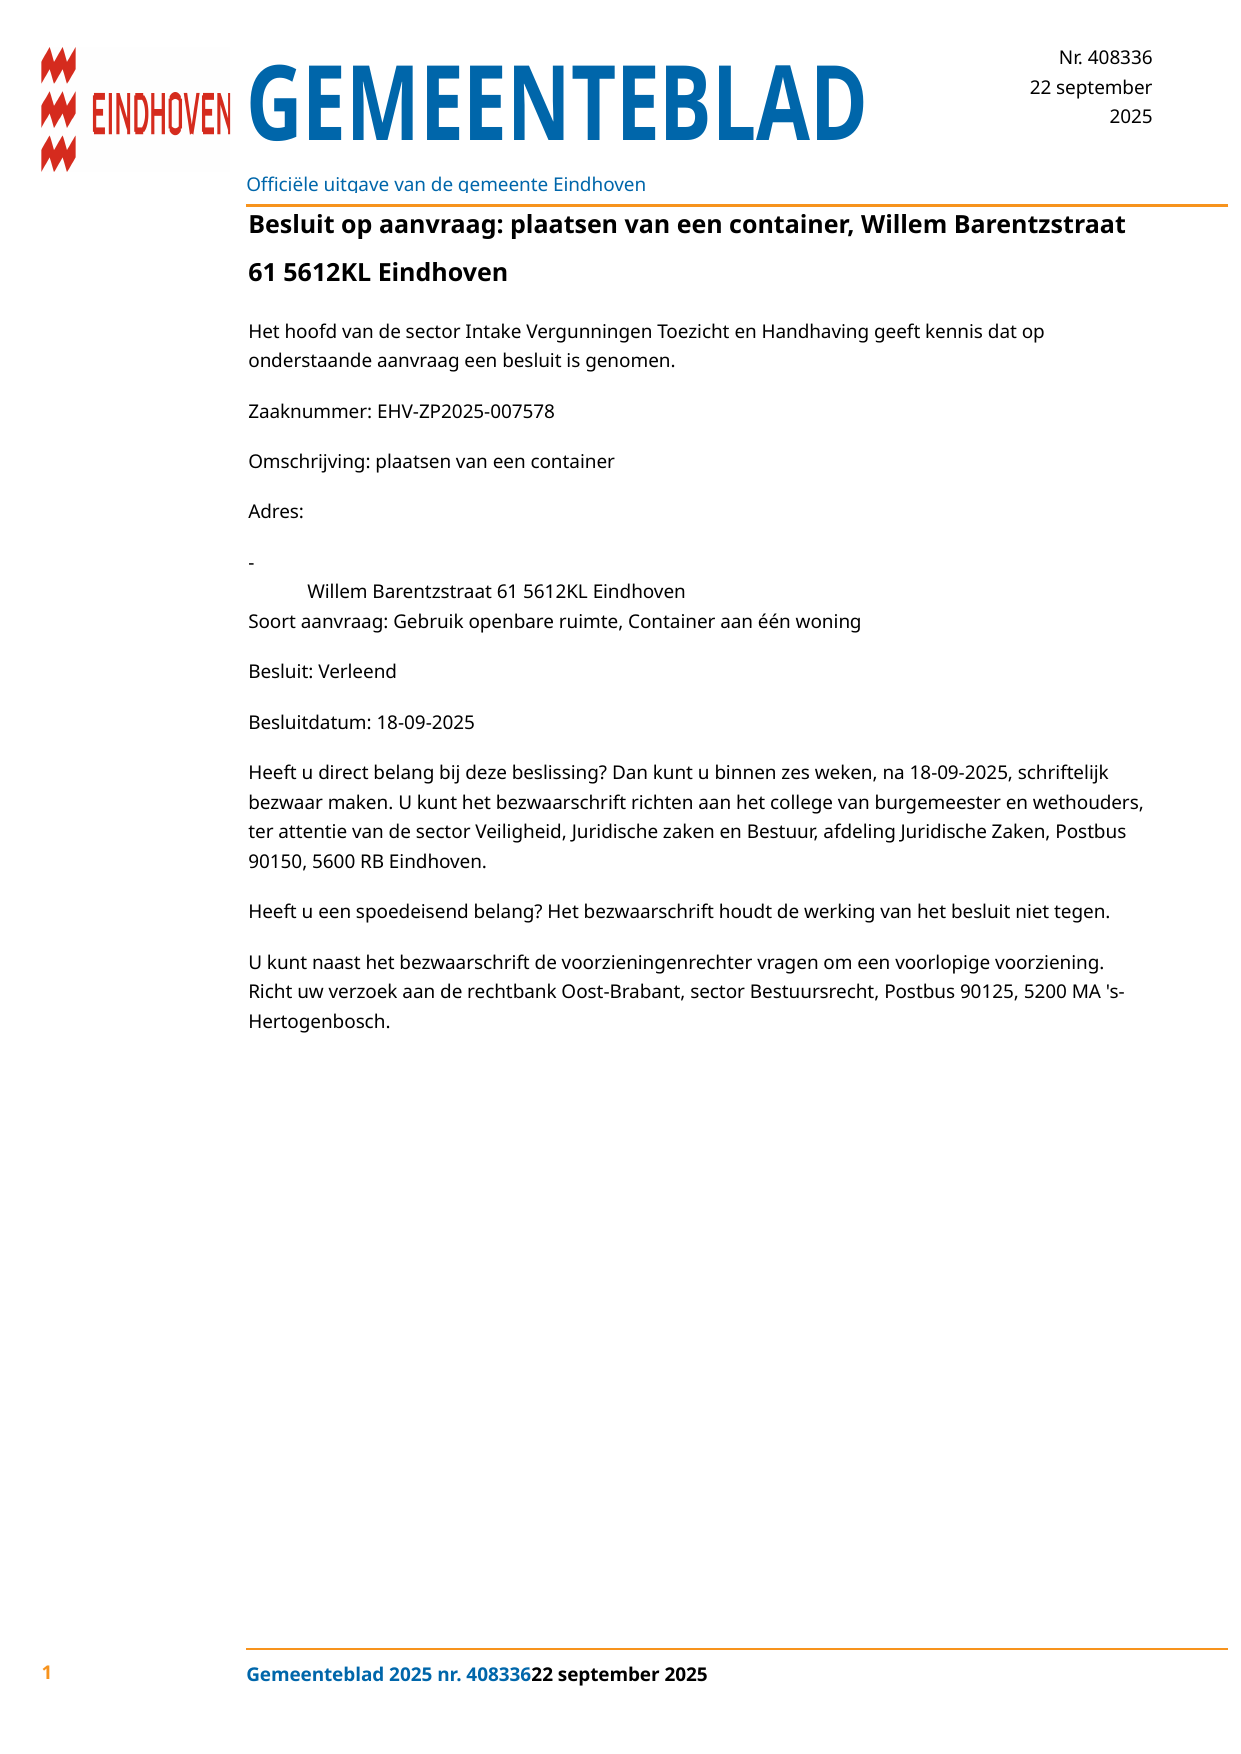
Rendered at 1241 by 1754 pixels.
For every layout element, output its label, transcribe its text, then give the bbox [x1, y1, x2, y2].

text Adres: [248, 499, 1152, 524]
text Soort aanvraag: Gebruik openbare ruimte, Container aan één woning [248, 608, 1152, 634]
text Besluitdatum: 18-09-2025 [248, 709, 1152, 735]
text Het hoofd van de sector Intake Vergunningen Toezicht en Handhaving geeft kennis dat op onderstaande aanvraag een besluit is genomen. [248, 318, 1152, 373]
text Besluit op aanvraag: plaatsen van een container, Willem Barentzstraat 61 5612KL Eindhoven [248, 207, 1152, 288]
text Heeft u direct belang bij deze beslissing? Dan kunt u binnen zes weken, na 18-09-2025, schriftelijk bezwaar maken. U kunt het bezwaarschrift richten aan het college van burgemeester en wethouders, ter attentie van de sector Veiligheid, Juridische zaken en Bestuur, afdeling Juridische Zaken, Postbus 90150, 5600 RB Eindhoven. [248, 759, 1152, 874]
text U kunt naast het bezwaarschrift de voorzieningenrechter vragen om een voorlopige voorziening. Richt uw verzoek aan de rechtbank Oost-Brabant, sector Bestuursrecht, Postbus 90125, 5200 MA 's-Hertogenbosch. [248, 949, 1152, 1034]
text Zaaknummer: EHV-ZP2025-007578 [248, 398, 1152, 424]
text Besluit: Verleend [248, 659, 1152, 684]
picture [41, 47, 231, 172]
text Omschrijving: plaatsen van een container [248, 448, 1152, 474]
list Willem Barentzstraat 61 5612KL Eindhoven [248, 579, 1152, 604]
text Heeft u een spoedeisend belang? Het bezwaarschrift houdt de werking van het besluit niet tegen. [248, 899, 1152, 924]
